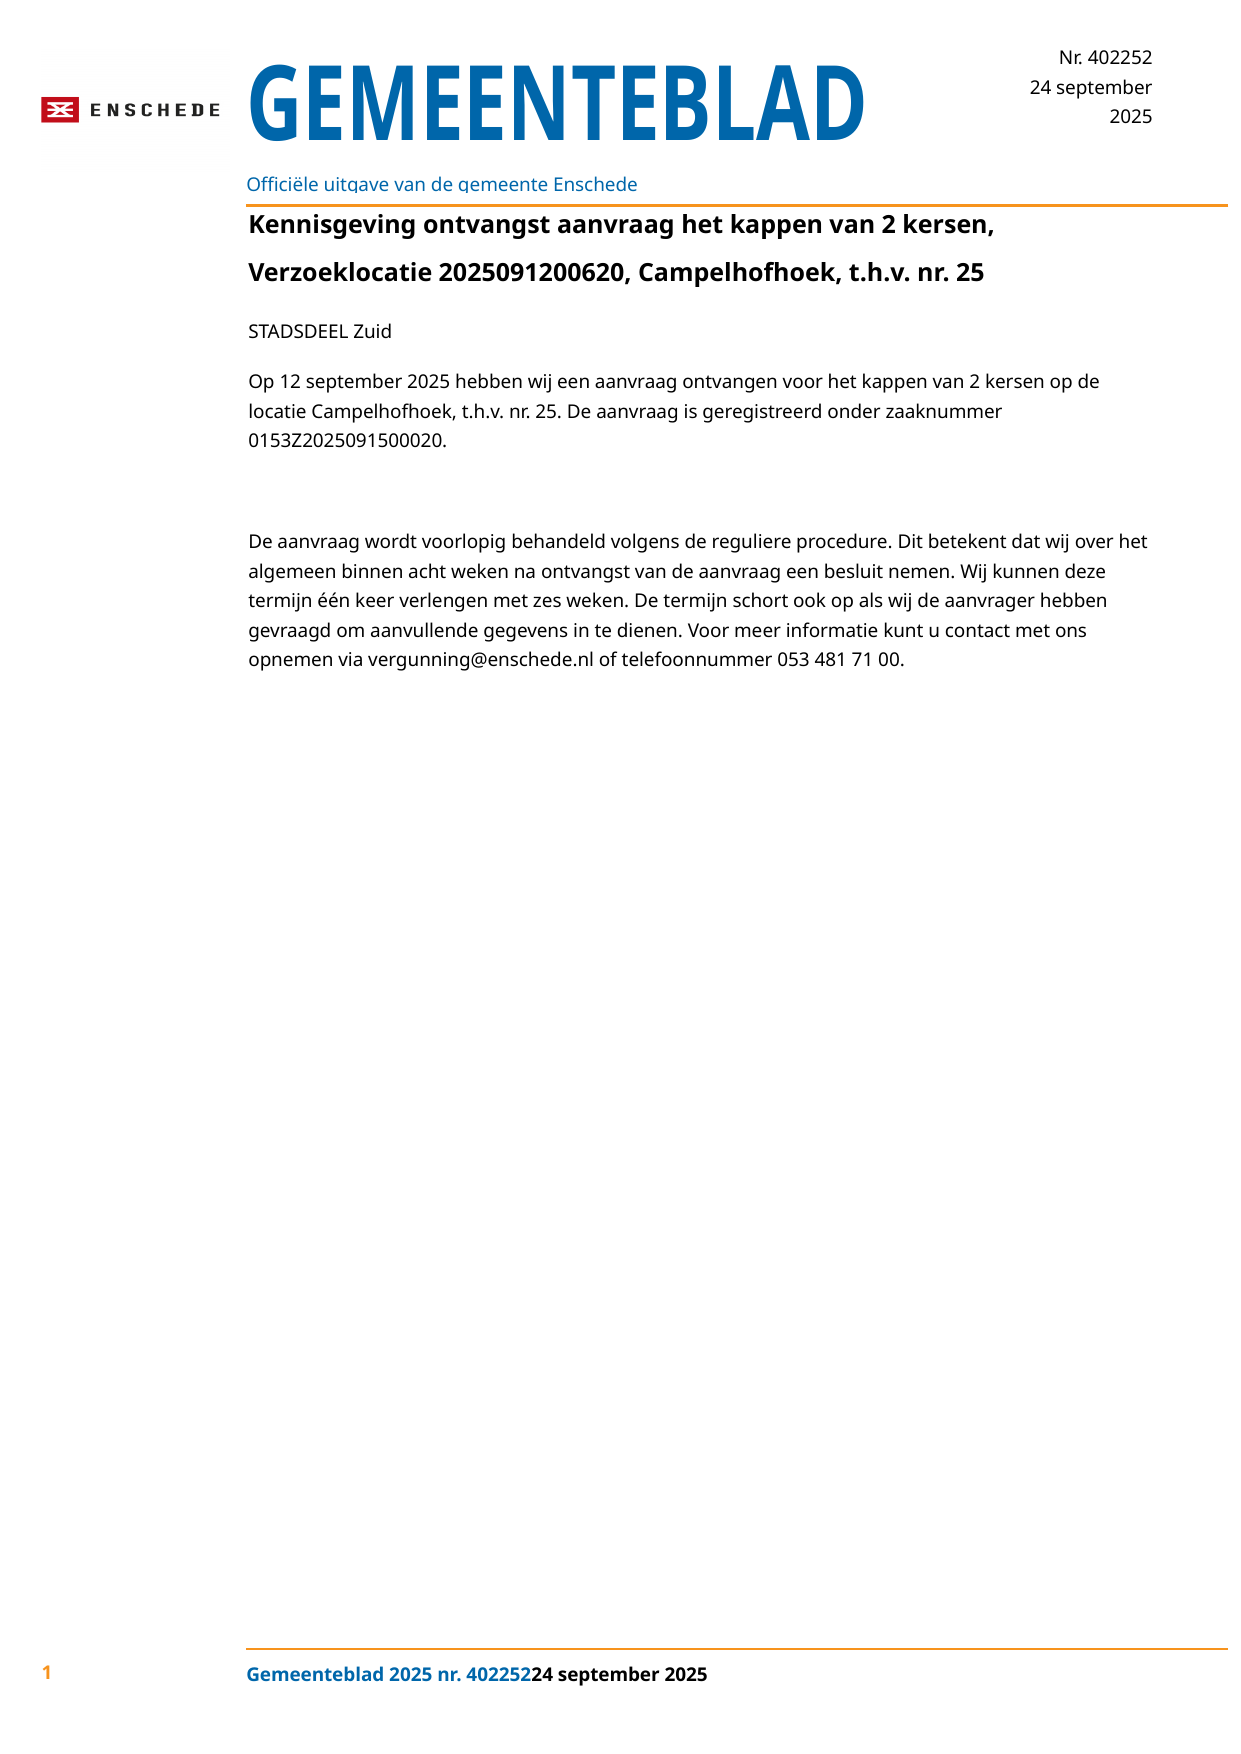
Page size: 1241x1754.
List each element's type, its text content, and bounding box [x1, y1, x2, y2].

text STADSDEEL Zuid [248, 318, 1152, 344]
text Kennisgeving ontvangst aanvraag het kappen van 2 kersen, Verzoeklocatie 2025091200620, Campelhofhoek, t.h.v. nr. 25 [248, 207, 1152, 288]
text De aanvraag wordt voorlopig behandeld volgens de reguliere procedure. Dit betekent dat wij over het algemeen binnen acht weken na ontvangst van de aanvraag een besluit nemen. Wij kunnen deze termijn één keer verlengen met zes weken. De termijn schort ook op als wij de aanvrager hebben gevraagd om aanvullende gegevens in te dienen. Voor meer informatie kunt u contact met ons opnemen via vergunning@enschede.nl of telefoonnummer 053 481 71 00. [248, 528, 1152, 672]
picture [41, 47, 231, 172]
text Op 12 september 2025 hebben wij een aanvraag ontvangen voor het kappen van 2 kersen op de locatie Campelhofhoek, t.h.v. nr. 25. De aanvraag is geregistreerd onder zaaknummer 0153Z2025091500020. [248, 368, 1152, 453]
